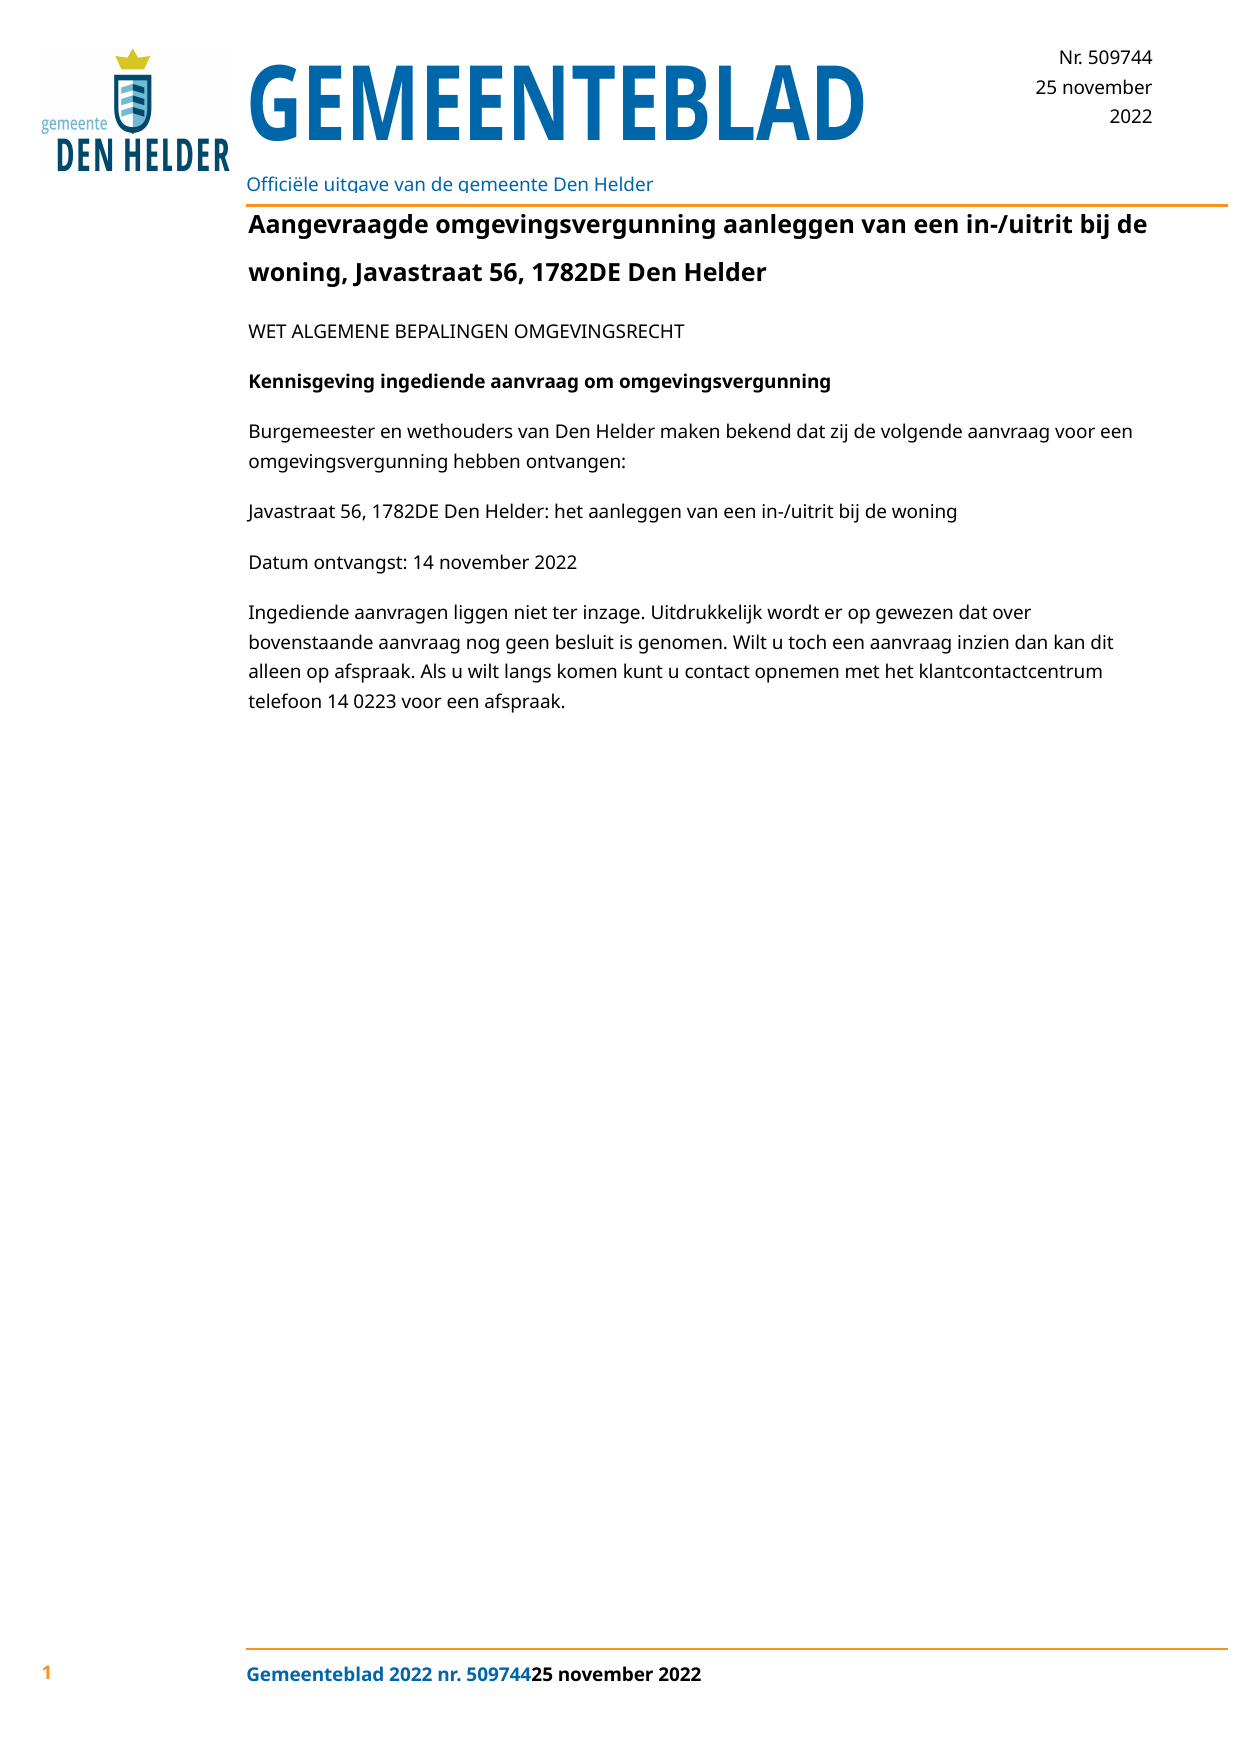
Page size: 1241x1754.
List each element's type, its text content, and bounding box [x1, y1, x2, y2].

text Kennisgeving ingediende aanvraag om omgevingsvergunning [248, 368, 1152, 394]
picture [63, 144, 68, 165]
picture [182, 144, 187, 165]
text WET ALGEMENE BEPALINGEN OMGEVINGSRECHT [248, 318, 1152, 344]
text Datum ontvangst: 14 november 2022 [248, 549, 1152, 575]
text Ingediende aanvragen liggen niet ter inzage. Uitdrukkelijk wordt er op gewezen dat over bovenstaande aanvraag nog geen besluit is genomen. Wilt u toch een aanvraag inzien dan kan dit alleen op afspraak. Als u wilt langs komen kunt u contact opnemen met het klantcontactcentrum telefoon 14 0223 voor een afspraak. [248, 599, 1152, 714]
picture [100, 154, 106, 172]
text Burgemeester en wethouders van Den Helder maken bekend dat zij de volgende aanvraag voor een omgevingsvergunning hebben ontvangen: [248, 419, 1152, 474]
text Javastraat 56, 1782DE Den Helder: het aanleggen van een in-/uitrit bij de woning [248, 499, 1152, 524]
picture [130, 157, 135, 172]
text Aangevraagde omgevingsvergunning aanleggen van een in-/uitrit bij de woning, Javastraat 56, 1782DE Den Helder [248, 207, 1152, 288]
picture [41, 47, 231, 172]
picture [220, 160, 224, 172]
